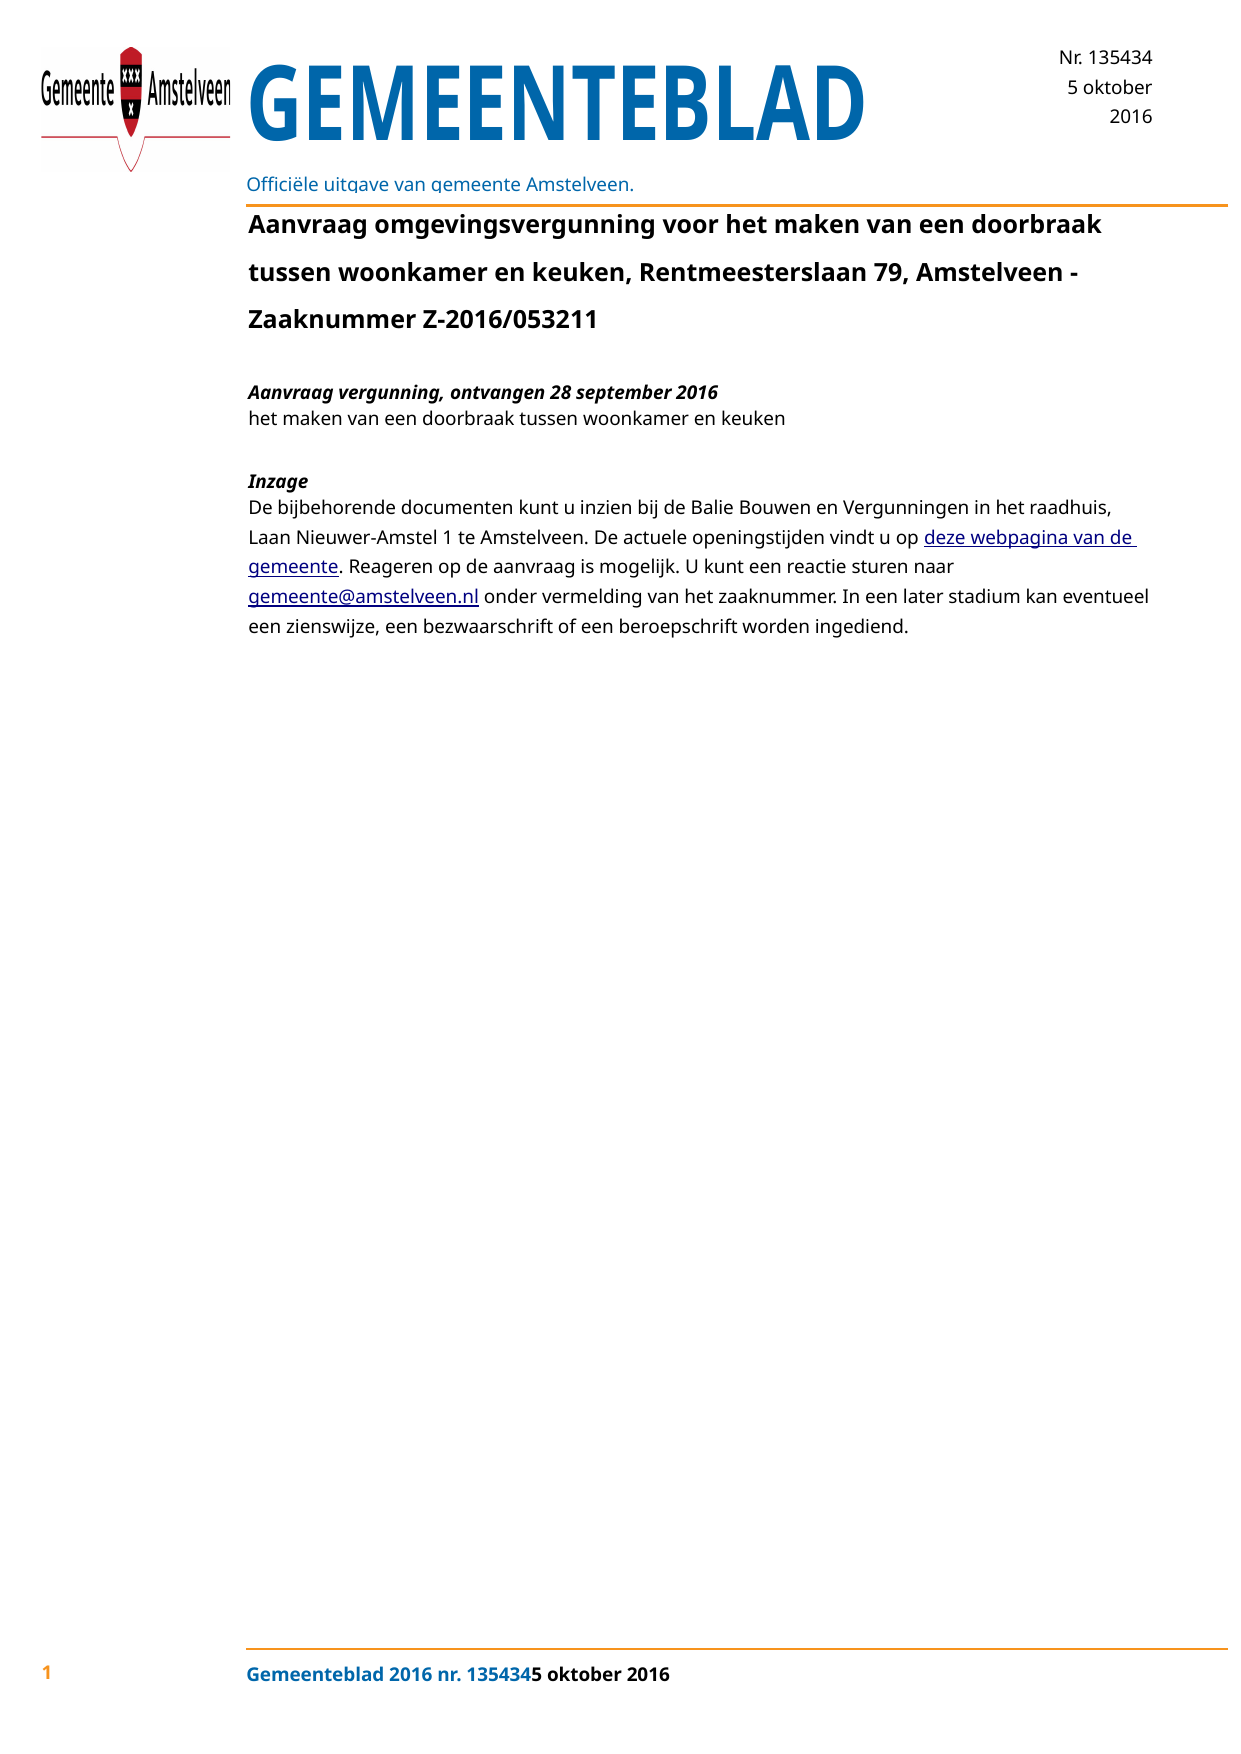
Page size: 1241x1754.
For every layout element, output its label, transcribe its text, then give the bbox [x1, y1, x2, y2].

text De bijbehorende documenten kunt u inzien bij de Balie Bouwen en Vergunningen in het raadhuis, Laan Nieuwer-Amstel 1 te Amstelveen. De actuele openingstijden vindt u op deze webpagina van de gemeente. Reageren op de aanvraag is mogelijk. U kunt een reactie sturen naar gemeente@amstelveen.nl onder vermelding van het zaaknummer. In een later stadium kan eventueel een zienswijze, een bezwaarschrift of een beroepschrift worden ingediend. [248, 494, 1152, 638]
text Aanvraag vergunning, ontvangen 28 september 2016 [248, 379, 1152, 405]
text Inzage [248, 469, 1152, 494]
text het maken van een doorbraak tussen woonkamer en keuken [248, 405, 1152, 431]
picture [41, 47, 231, 172]
text Aanvraag omgevingsvergunning voor het maken van een doorbraak tussen woonkamer en keuken, Rentmeesterslaan 79, Amstelveen - Zaaknummer Z-2016/053211 [248, 207, 1152, 336]
